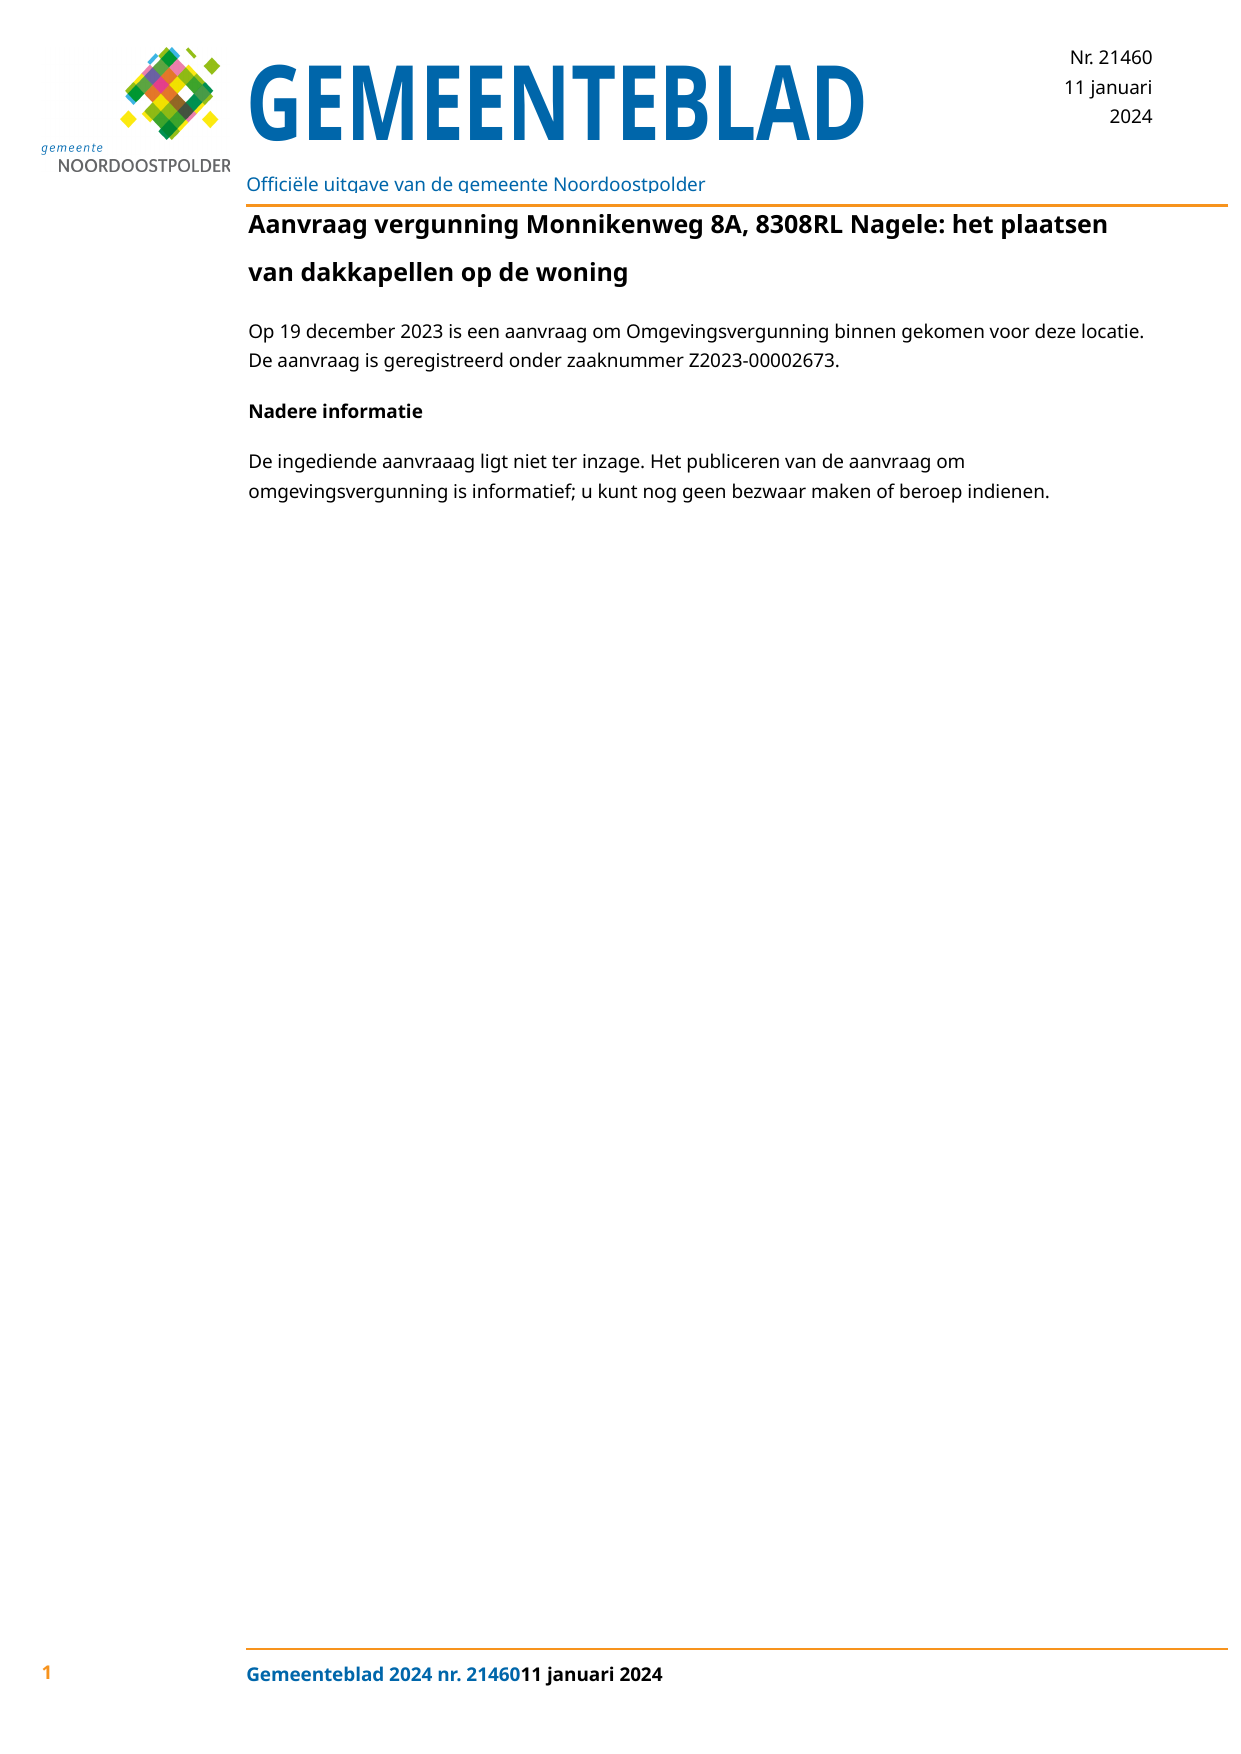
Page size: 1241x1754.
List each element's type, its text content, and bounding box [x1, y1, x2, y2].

text Op 19 december 2023 is een aanvraag om Omgevingsvergunning binnen gekomen voor deze locatie. De aanvraag is geregistreerd onder zaaknummer Z2023-00002673. [248, 318, 1152, 373]
text Nadere informatie [248, 398, 1152, 424]
picture [41, 47, 231, 172]
text Aanvraag vergunning Monnikenweg 8A, 8308RL Nagele: het plaatsen van dakkapellen op de woning [248, 207, 1152, 288]
text De ingediende aanvraaag ligt niet ter inzage. Het publiceren van de aanvraag om omgevingsvergunning is informatief; u kunt nog geen bezwaar maken of beroep indienen. [248, 448, 1152, 504]
